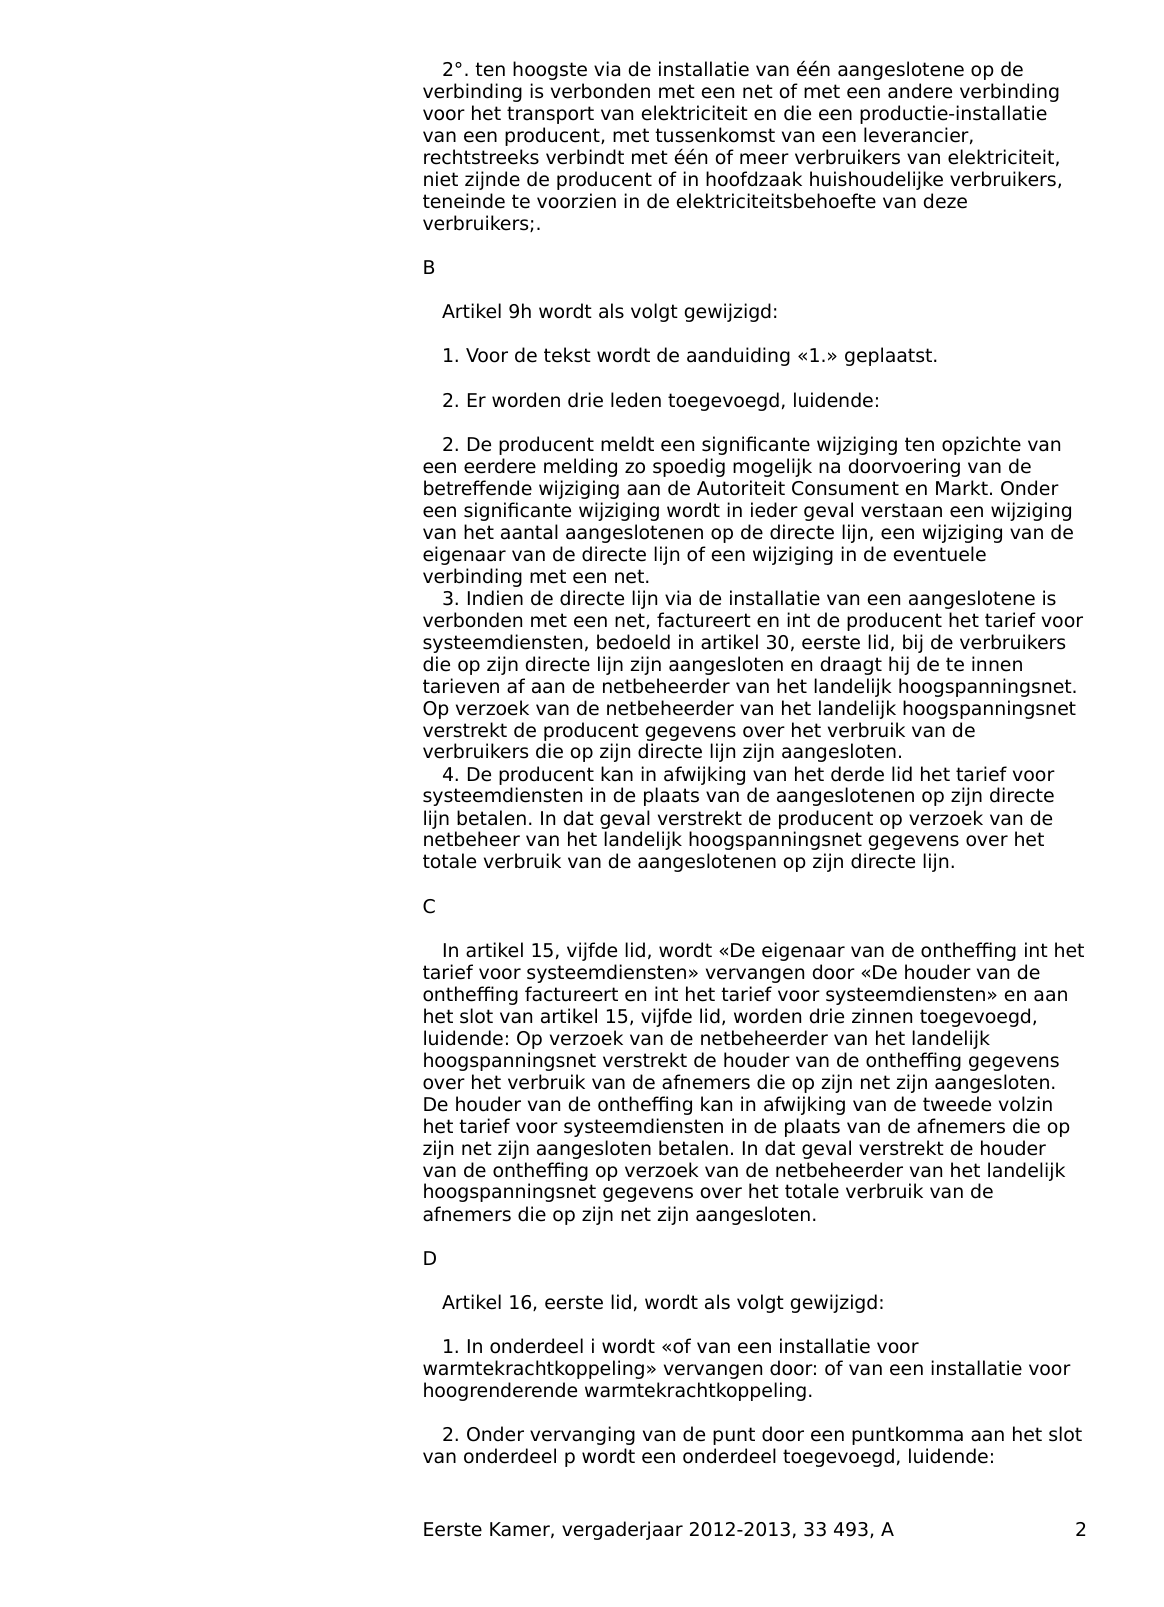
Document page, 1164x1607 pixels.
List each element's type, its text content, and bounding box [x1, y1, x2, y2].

text D [422, 1248, 1087, 1269]
text 2. Onder vervanging van de punt door een puntkomma aan het slot van onderdeel p wordt een onderdeel toegevoegd, luidende: [422, 1424, 1087, 1468]
text Artikel 16, eerste lid, wordt als volgt gewijzigd: [422, 1292, 1087, 1314]
text In artikel 15, vijfde lid, wordt «De eigenaar van de ontheffing int het tarief voor systeemdiensten» vervangen door «De houder van de ontheffing factureert en int het tarief voor systeemdiensten» en aan het slot van artikel 15, vijfde lid, worden drie zinnen toegevoegd, luidende: Op verzoek van de netbeheerder van het landelijk hoogspanningsnet verstrekt de houder van de ontheffing gegevens over het verbruik van de afnemers die op zijn net zijn aangesloten. De houder van de ontheffing kan in afwijking van de tweede volzin het tarief voor systeemdiensten in de plaats van de afnemers die op zijn net zijn aangesloten betalen. In dat geval verstrekt de houder van de ontheffing op verzoek van de netbeheerder van het landelijk hoogspanningsnet gegevens over het totale verbruik van de afnemers die op zijn net zijn aangesloten. [422, 940, 1087, 1225]
text 2. De producent meldt een significante wijziging ten opzichte van een eerdere melding zo spoedig mogelijk na doorvoering van de betreffende wijziging aan de Autoriteit Consument en Markt. Onder een significante wijziging wordt in ieder geval verstaan een wijziging van het aantal aangeslotenen op de directe lijn, een wijziging van de eigenaar van de directe lijn of een wijziging in de eventuele verbinding met een net. [422, 434, 1087, 588]
text 4. De producent kan in afwijking van het derde lid het tarief voor systeemdiensten in de plaats van de aangeslotenen op zijn directe lijn betalen. In dat geval verstrekt de producent op verzoek van de netbeheer van het landelijk hoogspanningsnet gegevens over het totale verbruik van de aangeslotenen op zijn directe lijn. [422, 763, 1087, 873]
text Artikel 9h wordt als volgt gewijzigd: [422, 301, 1087, 323]
text 1. Voor de tekst wordt de aanduiding «1.» geplaatst. [422, 345, 1087, 367]
text 2. Er worden drie leden toegevoegd, luidende: [422, 389, 1087, 412]
text 3. Indien de directe lijn via de installatie van een aangeslotene is verbonden met een net, factureert en int de producent het tarief voor systeemdiensten, bedoeld in artikel 30, eerste lid, bij de verbruikers die op zijn directe lijn zijn aangesloten en draagt hij de te innen tarieven af aan de netbeheerder van het landelijk hoogspanningsnet. Op verzoek van de netbeheerder van het landelijk hoogspanningsnet verstrekt de producent gegevens over het verbruik van de verbruikers die op zijn directe lijn zijn aangesloten. [422, 588, 1087, 763]
text B [422, 257, 1087, 279]
text 2°. ten hoogste via de installatie van één aangeslotene op de verbinding is verbonden met een net of met een andere verbinding voor het transport van elektriciteit en die een productie-installatie van een producent, met tussenkomst van een leverancier, rechtstreeks verbindt met één of meer verbruikers van elektriciteit, niet zijnde de producent of in hoofdzaak huishoudelijke verbruikers, teneinde te voorzien in de elektriciteitsbehoefte van deze verbruikers;. [422, 59, 1087, 235]
text C [422, 896, 1087, 917]
text 1. In onderdeel i wordt «of van een installatie voor warmtekrachtkoppeling» vervangen door: of van een installatie voor hoogrenderende warmtekrachtkoppeling. [422, 1336, 1087, 1402]
